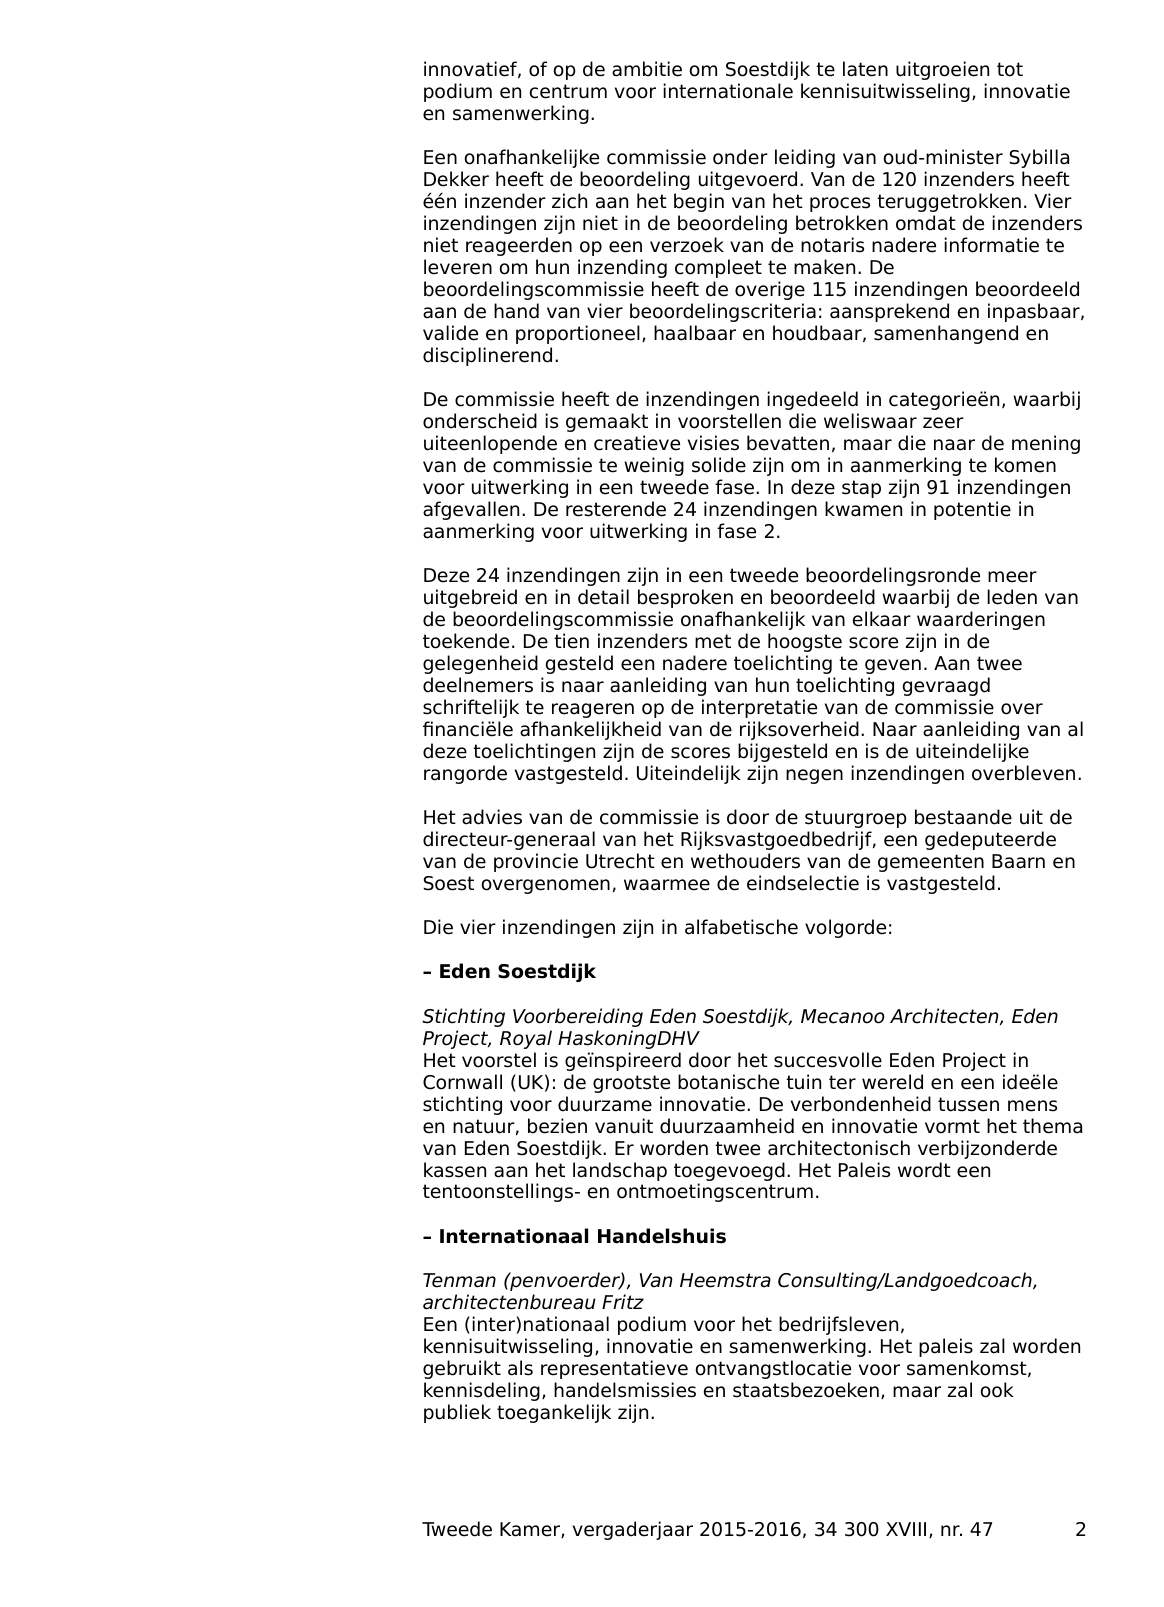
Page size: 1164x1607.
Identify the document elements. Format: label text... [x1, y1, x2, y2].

text innovatief, of op de ambitie om Soestdijk te laten uitgroeien tot podium en centrum voor internationale kennisuitwisseling, innovatie en samenwerking. [422, 59, 1087, 125]
text De commissie heeft de inzendingen ingedeeld in categorieën, waarbij onderscheid is gemaakt in voorstellen die weliswaar zeer uiteenlopende en creatieve visies bevatten, maar die naar de mening van de commissie te weinig solide zijn om in aanmerking te komen voor uitwerking in een tweede fase. In deze stap zijn 91 inzendingen afgevallen. De resterende 24 inzendingen kwamen in potentie in aanmerking voor uitwerking in fase 2. [422, 389, 1087, 543]
text Een (inter)nationaal podium voor het bedrijfsleven, kennisuitwisseling, innovatie en samenwerking. Het paleis zal worden gebruikt als representatieve ontvangstlocatie voor samenkomst, kennisdeling, handelsmissies en staatsbezoeken, maar zal ook publiek toegankelijk zijn. [422, 1314, 1087, 1424]
text Een onafhankelijke commissie onder leiding van oud-minister Sybilla Dekker heeft de beoordeling uitgevoerd. Van de 120 inzenders heeft één inzender zich aan het begin van het proces teruggetrokken. Vier inzendingen zijn niet in de beoordeling betrokken omdat de inzenders niet reageerden op een verzoek van de notaris nadere informatie te leveren om hun inzending compleet te maken. De beoordelingscommissie heeft de overige 115 inzendingen beoordeeld aan de hand van vier beoordelingscriteria: aansprekend en inpasbaar, valide en proportioneel, haalbaar en houdbaar, samenhangend en disciplinerend. [422, 147, 1087, 367]
text Het advies van de commissie is door de stuurgroep bestaande uit de directeur-generaal van het Rijksvastgoedbedrijf, een gedeputeerde van de provincie Utrecht en wethouders van de gemeenten Baarn en Soest overgenomen, waarmee de eindselectie is vastgesteld. [422, 807, 1087, 895]
subtitle – Internationaal Handelshuis [422, 1226, 1087, 1248]
text Het voorstel is geïnspireerd door het succesvolle Eden Project in Cornwall (UK): de grootste botanische tuin ter wereld en een ideële stichting voor duurzame innovatie. De verbondenheid tussen mens en natuur, bezien vanuit duurzaamheid en innovatie vormt het thema van Eden Soestdijk. Er worden twee architectonisch verbijzonderde kassen aan het landschap toegevoegd. Het Paleis wordt een tentoonstellings- en ontmoetingscentrum. [422, 1049, 1087, 1203]
text Deze 24 inzendingen zijn in een tweede beoordelingsronde meer uitgebreid en in detail besproken en beoordeeld waarbij de leden van de beoordelingscommissie onafhankelijk van elkaar waarderingen toekende. De tien inzenders met de hoogste score zijn in de gelegenheid gesteld een nadere toelichting te geven. Aan twee deelnemers is naar aanleiding van hun toelichting gevraagd schriftelijk te reageren op de interpretatie van de commissie over financiële afhankelijkheid van de rijksoverheid. Naar aanleiding van al deze toelichtingen zijn de scores bijgesteld en is de uiteindelijke rangorde vastgesteld. Uiteindelijk zijn negen inzendingen overbleven. [422, 565, 1087, 785]
text Die vier inzendingen zijn in alfabetische volgorde: [422, 917, 1087, 939]
subtitle – Eden Soestdijk [422, 961, 1087, 983]
text Tenman (penvoerder), Van Heemstra Consulting/Landgoedcoach, architectenbureau Fritz [422, 1270, 1087, 1314]
text Stichting Voorbereiding Eden Soestdijk, Mecanoo Architecten, Eden Project, Royal HaskoningDHV [422, 1006, 1087, 1049]
